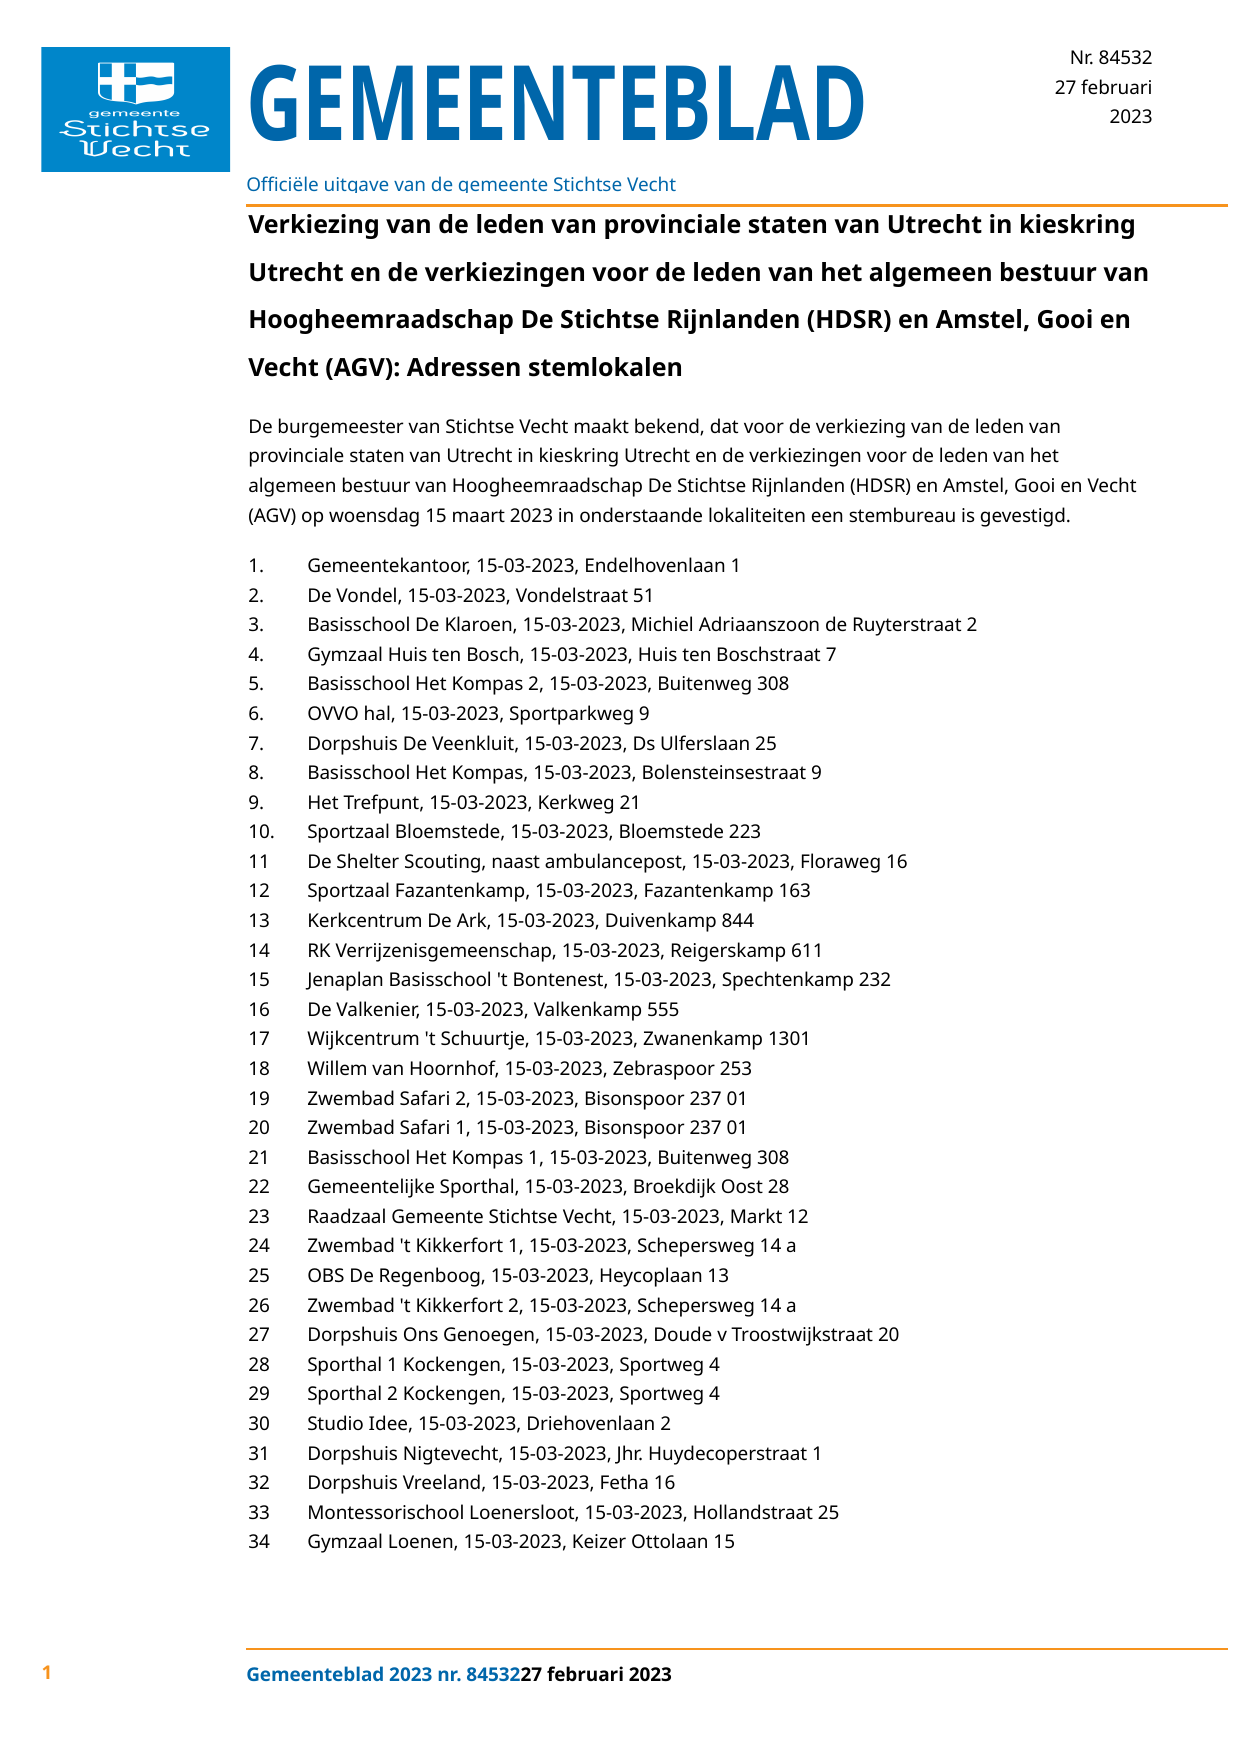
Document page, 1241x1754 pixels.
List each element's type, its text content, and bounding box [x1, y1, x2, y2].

list RK Verrijzenisgemeenschap, 15-03-2023, Reigerskamp 611 [248, 937, 1152, 963]
list Basisschool De Klaroen, 15-03-2023, Michiel Adriaanszoon de Ruyterstraat 2 [248, 611, 1152, 637]
list De Shelter Scouting, naast ambulancepost, 15-03-2023, Floraweg 16 [248, 848, 1152, 874]
list De Valkenier, 15-03-2023, Valkenkamp 555 [248, 996, 1152, 1022]
list OVVO hal, 15-03-2023, Sportparkweg 9 [248, 700, 1152, 726]
list Zwembad Safari 2, 15-03-2023, Bisonspoor 237 01 [248, 1085, 1152, 1111]
list Willem van Hoornhof, 15-03-2023, Zebraspoor 253 [248, 1055, 1152, 1081]
list Zwembad 't Kikkerfort 2, 15-03-2023, Schepersweg 14 a [248, 1292, 1152, 1318]
list Dorpshuis Nigtevecht, 15-03-2023, Jhr. Huydecoperstraat 1 [248, 1440, 1152, 1466]
list Gemeentekantoor, 15-03-2023, Endelhovenlaan 1 [248, 552, 1152, 578]
text De burgemeester van Stichtse Vecht maakt bekend, dat voor de verkiezing van de leden van provinciale staten van Utrecht in kieskring Utrecht en de verkiezingen voor de leden van het algemeen bestuur van Hoogheemraadschap De Stichtse Rijnlanden (HDSR) en Amstel, Gooi en Vecht (AGV) op woensdag 15 maart 2023 in onderstaande lokaliteiten een stembureau is gevestigd. [248, 413, 1152, 528]
text Verkiezing van de leden van provinciale staten van Utrecht in kieskring Utrecht en de verkiezingen voor de leden van het algemeen bestuur van Hoogheemraadschap De Stichtse Rijnlanden (HDSR) en Amstel, Gooi en Vecht (AGV): Adressen stemlokalen [248, 207, 1152, 384]
list Het Trefpunt, 15-03-2023, Kerkweg 21 [248, 789, 1152, 815]
picture [137, 63, 174, 103]
picture [99, 63, 135, 101]
list Sportzaal Bloemstede, 15-03-2023, Bloemstede 223 [248, 818, 1152, 844]
list Zwembad 't Kikkerfort 1, 15-03-2023, Schepersweg 14 a [248, 1233, 1152, 1258]
list Gymzaal Huis ten Bosch, 15-03-2023, Huis ten Boschstraat 7 [248, 641, 1152, 667]
list Montessorischool Loenersloot, 15-03-2023, Hollandstraat 25 [248, 1499, 1152, 1525]
list Kerkcentrum De Ark, 15-03-2023, Duivenkamp 844 [248, 907, 1152, 933]
list OBS De Regenboog, 15-03-2023, Heycoplaan 13 [248, 1262, 1152, 1288]
list Zwembad Safari 1, 15-03-2023, Bisonspoor 237 01 [248, 1114, 1152, 1140]
list Studio Idee, 15-03-2023, Driehovenlaan 2 [248, 1410, 1152, 1436]
list Basisschool Het Kompas 1, 15-03-2023, Buitenweg 308 [248, 1144, 1152, 1170]
list Dorpshuis Ons Genoegen, 15-03-2023, Doude v Troostwijkstraat 20 [248, 1321, 1152, 1347]
list Jenaplan Basisschool 't Bontenest, 15-03-2023, Spechtenkamp 232 [248, 966, 1152, 992]
list Wijkcentrum 't Schuurtje, 15-03-2023, Zwanenkamp 1301 [248, 1026, 1152, 1051]
list Gymzaal Loenen, 15-03-2023, Keizer Ottolaan 15 [248, 1528, 1152, 1554]
list De Vondel, 15-03-2023, Vondelstraat 51 [248, 582, 1152, 608]
list Sporthal 2 Kockengen, 15-03-2023, Sportweg 4 [248, 1381, 1152, 1406]
list Dorpshuis Vreeland, 15-03-2023, Fetha 16 [248, 1469, 1152, 1495]
list Basisschool Het Kompas, 15-03-2023, Bolensteinsestraat 9 [248, 759, 1152, 785]
list Dorpshuis De Veenkluit, 15-03-2023, Ds Ulferslaan 25 [248, 730, 1152, 756]
list Raadzaal Gemeente Stichtse Vecht, 15-03-2023, Markt 12 [248, 1203, 1152, 1229]
list Basisschool Het Kompas 2, 15-03-2023, Buitenweg 308 [248, 671, 1152, 696]
list Sporthal 1 Kockengen, 15-03-2023, Sportweg 4 [248, 1351, 1152, 1377]
list Sportzaal Fazantenkamp, 15-03-2023, Fazantenkamp 163 [248, 878, 1152, 903]
list Gemeentelijke Sporthal, 15-03-2023, Broekdijk Oost 28 [248, 1173, 1152, 1199]
